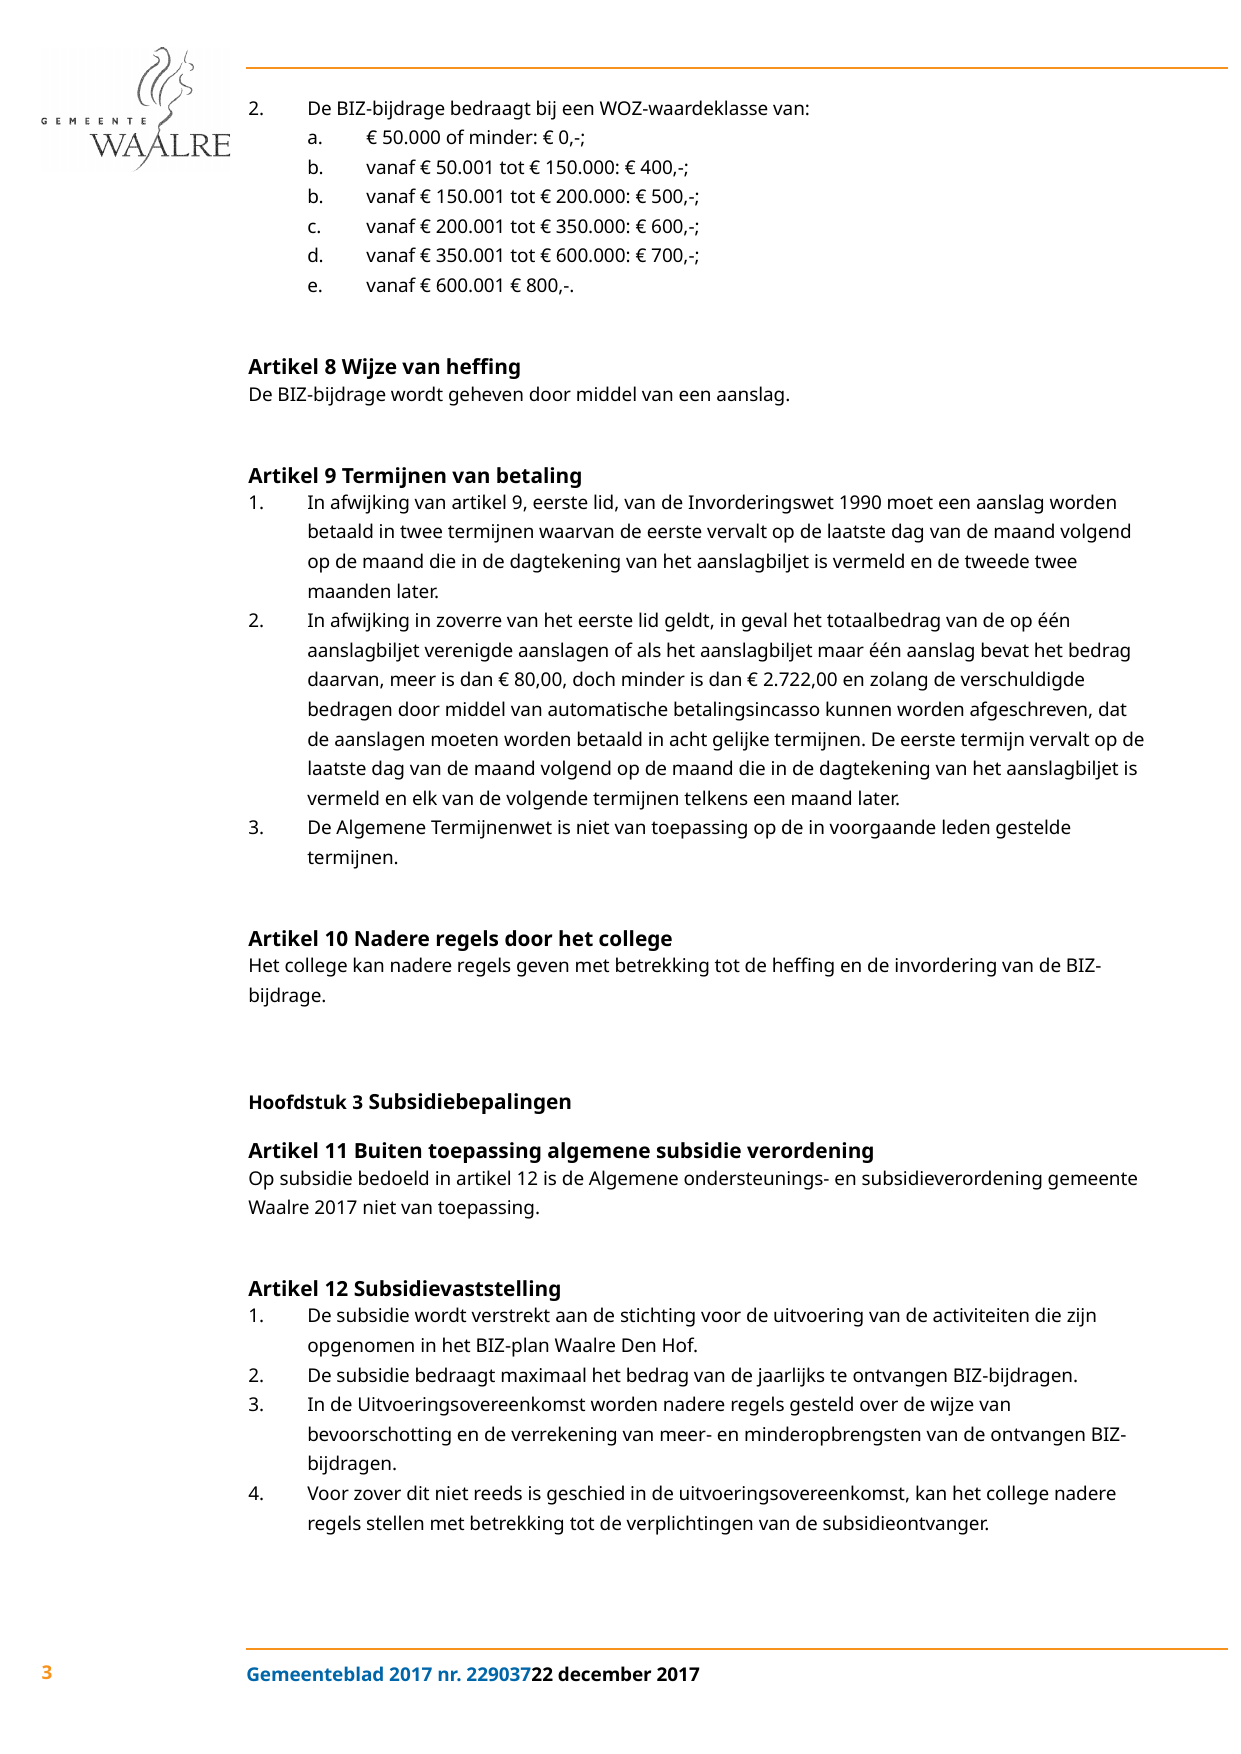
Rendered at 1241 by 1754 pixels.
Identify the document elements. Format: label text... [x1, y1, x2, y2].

text Het college kan nadere regels geven met betrekking tot de heffing en de invordering van de BIZ-bijdrage. [248, 953, 1152, 1008]
text Artikel 10 Nadere regels door het college [248, 924, 1152, 953]
list Voor zover dit niet reeds is geschied in de uitvoeringsovereenkomst, kan het college nadere regels stellen met betrekking tot de verplichtingen van de subsidieontvanger. [248, 1480, 1152, 1536]
list De Algemene Termijnenwet is niet van toepassing op de in voorgaande leden gestelde termijnen. [248, 814, 1152, 870]
text Artikel 9 Termijnen van betaling [248, 461, 1152, 489]
text Artikel 12 Subsidievaststelling [248, 1274, 1152, 1303]
text Artikel 11 Buiten toepassing algemene subsidie verordening [248, 1136, 1152, 1165]
list vanaf € 200.001 tot € 350.000: € 600,-; [307, 213, 1152, 239]
list In afwijking in zoverre van het eerste lid geldt, in geval het totaalbedrag van de op één aanslagbiljet verenigde aanslagen of als het aanslagbiljet maar één aanslag bevat het bedrag daarvan, meer is dan € 80,00, doch minder is dan € 2.722,00 en zolang de verschuldigde bedragen door middel van automatische betalingsincasso kunnen worden afgeschreven, dat de aanslagen moeten worden betaald in acht gelijke termijnen. De eerste termijn vervalt op de laatste dag van de maand volgend op de maand die in de dagtekening van het aanslagbiljet is vermeld en elk van de volgende termijnen telkens een maand later. [248, 607, 1152, 811]
list In afwijking van artikel 9, eerste lid, van de Invorderingswet 1990 moet een aanslag worden betaald in twee termijnen waarvan de eerste vervalt op de laatste dag van de maand volgend op de maand die in de dagtekening van het aanslagbiljet is vermeld en de tweede twee maanden later. [248, 489, 1152, 604]
list vanaf € 50.001 tot € 150.000: € 400,-; [307, 154, 1152, 180]
list vanaf € 150.001 tot € 200.000: € 500,-; [307, 183, 1152, 209]
list De subsidie wordt verstrekt aan de stichting voor de uitvoering van de activiteiten die zijn opgenomen in het BIZ-plan Waalre Den Hof. [248, 1303, 1152, 1358]
list De subsidie bedraagt maximaal het bedrag van de jaarlijks te ontvangen BIZ-bijdragen. [248, 1362, 1152, 1388]
list € 50.000 of minder: € 0,-; [307, 124, 1152, 150]
list vanaf € 600.001 € 800,-. [307, 272, 1152, 298]
picture [41, 47, 231, 172]
list vanaf € 350.001 tot € 600.000: € 700,-; [307, 243, 1152, 268]
text Artikel 8 Wijze van heffing [248, 352, 1152, 381]
list In de Uitvoeringsovereenkomst worden nadere regels gesteld over de wijze van bevoorschotting en de verrekening van meer- en minderopbrengsten van de ontvangen BIZ-bijdragen. [248, 1391, 1152, 1476]
text De BIZ-bijdrage wordt geheven door middel van een aanslag. [248, 381, 1152, 406]
list De BIZ-bijdrage bedraagt bij een WOZ-waardeklasse van: [248, 95, 1152, 121]
text Hoofdstuk 3 Subsidiebepalingen [248, 1087, 1152, 1115]
text Op subsidie bedoeld in artikel 12 is de Algemene ondersteunings- en subsidieverordening gemeente Waalre 2017 niet van toepassing. [248, 1165, 1152, 1220]
